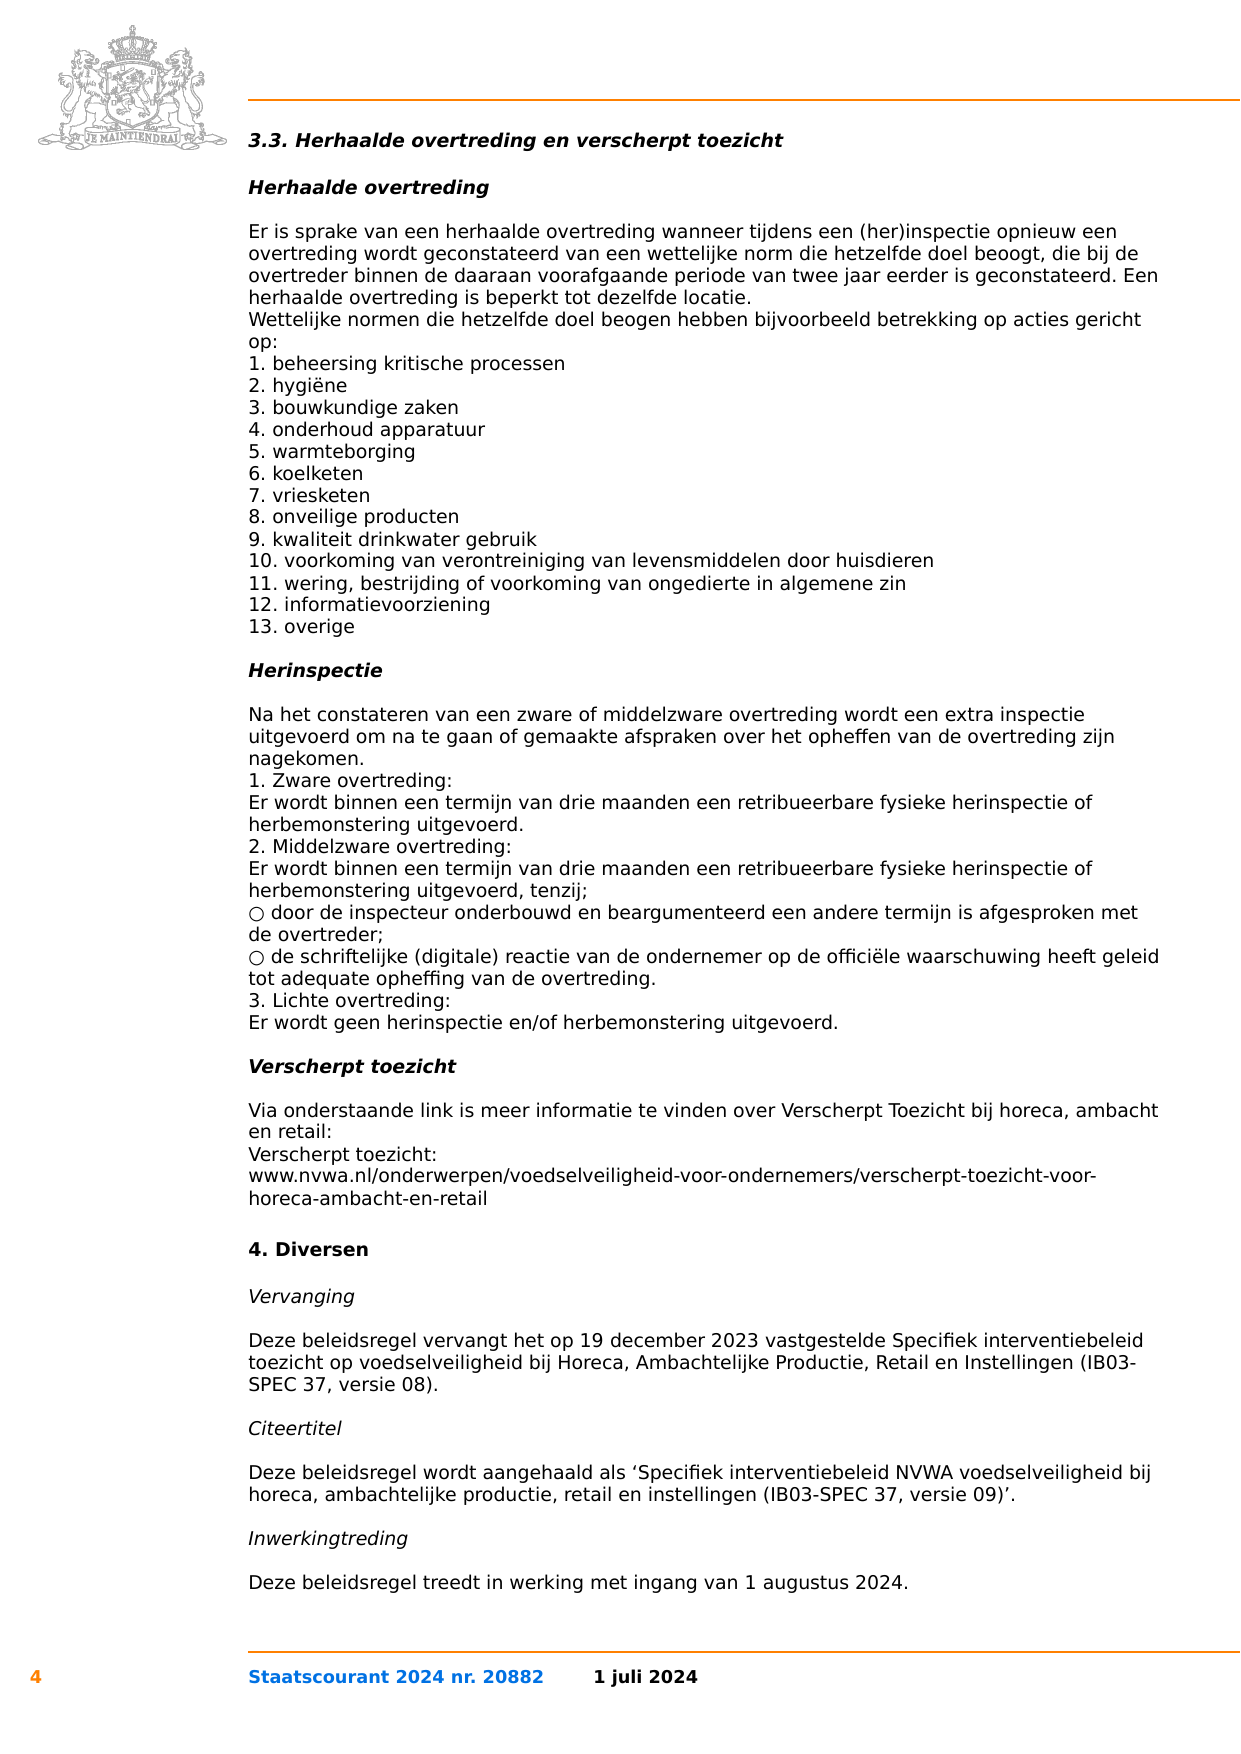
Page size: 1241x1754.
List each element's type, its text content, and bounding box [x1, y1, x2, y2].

subtitle Inwerkingtreding [248, 1528, 1163, 1550]
text 2. Middelzware overtreding: [248, 836, 1163, 858]
text 3. Lichte overtreding: [248, 990, 1163, 1012]
subtitle Verscherpt toezicht [248, 1056, 1163, 1078]
subtitle 3.3. Herhaalde overtreding en verscherpt toezicht [248, 130, 1163, 152]
text 3. bouwkundige zaken [248, 397, 1163, 418]
text 13. overige [248, 616, 1163, 638]
text Deze beleidsregel wordt aangehaald als ‘Specifiek interventiebeleid NVWA voedselveiligheid bij horeca, ambachtelijke productie, retail en instellingen (IB03-SPEC 37, versie 09)’. [248, 1462, 1163, 1506]
text Wettelijke normen die hetzelfde doel beogen hebben bijvoorbeeld betrekking op acties gericht op: [248, 309, 1163, 353]
text 2. hygiëne [248, 374, 1163, 397]
text Deze beleidsregel treedt in werking met ingang van 1 augustus 2024. [248, 1572, 1163, 1593]
text 5. warmteborging [248, 441, 1163, 462]
text Verscherpt toezicht: [248, 1143, 1163, 1165]
text 10. voorkoming van verontreiniging van levensmiddelen door huisdieren [248, 550, 1163, 572]
text Er wordt binnen een termijn van drie maanden een retribueerbare fysieke herinspectie of herbemonstering uitgevoerd. [248, 792, 1163, 836]
text Deze beleidsregel vervangt het op 19 december 2023 vastgestelde Specifiek interventiebeleid toezicht op voedselveiligheid bij Horeca, Ambachtelijke Productie, Retail en Instellingen (IB03-SPEC 37, versie 08). [248, 1330, 1163, 1396]
text Via onderstaande link is meer informatie te vinden over Verscherpt Toezicht bij horeca, ambacht en retail: [248, 1099, 1163, 1143]
subtitle 4. Diversen [248, 1239, 1163, 1261]
text 1. Zware overtreding: [248, 770, 1163, 792]
text 9. kwaliteit drinkwater gebruik [248, 528, 1163, 550]
subtitle Vervanging [248, 1286, 1163, 1308]
text Er wordt geen herinspectie en/of herbemonstering uitgevoerd. [248, 1012, 1163, 1034]
text Er wordt binnen een termijn van drie maanden een retribueerbare fysieke herinspectie of herbemonstering uitgevoerd, tenzij; [248, 858, 1163, 902]
text 7. vriesketen [248, 484, 1163, 506]
text www.nvwa.nl/onderwerpen/voedselveiligheid-voor-ondernemers/verscherpt-toezicht-voor-horeca-ambacht-en-retail [248, 1165, 1163, 1209]
text 4. onderhoud apparatuur [248, 418, 1163, 441]
text Er is sprake van een herhaalde overtreding wanneer tijdens een (her)inspectie opnieuw een overtreding wordt geconstateerd van een wettelijke norm die hetzelfde doel beoogt, die bij de overtreder binnen de daaraan voorafgaande periode van twee jaar eerder is geconstateerd. Een herhaalde overtreding is beperkt tot dezelfde locatie. [248, 221, 1163, 309]
text ○ de schriftelijke (digitale) reactie van de ondernemer op de officiële waarschuwing heeft geleid tot adequate opheffing van de overtreding. [248, 946, 1163, 990]
text 1. beheersing kritische processen [248, 353, 1163, 374]
text 6. koelketen [248, 462, 1163, 484]
text Na het constateren van een zware of middelzware overtreding wordt een extra inspectie uitgevoerd om na te gaan of gemaakte afspraken over het opheffen van de overtreding zijn nagekomen. [248, 704, 1163, 770]
subtitle Herinspectie [248, 660, 1163, 682]
picture [38, 25, 227, 150]
text 8. onveilige producten [248, 506, 1163, 528]
text 12. informatievoorziening [248, 594, 1163, 616]
subtitle Herhaalde overtreding [248, 177, 1163, 199]
text ○ door de inspecteur onderbouwd en beargumenteerd een andere termijn is afgesproken met de overtreder; [248, 902, 1163, 946]
text 11. wering, bestrijding of voorkoming van ongedierte in algemene zin [248, 572, 1163, 594]
subtitle Citeertitel [248, 1418, 1163, 1440]
